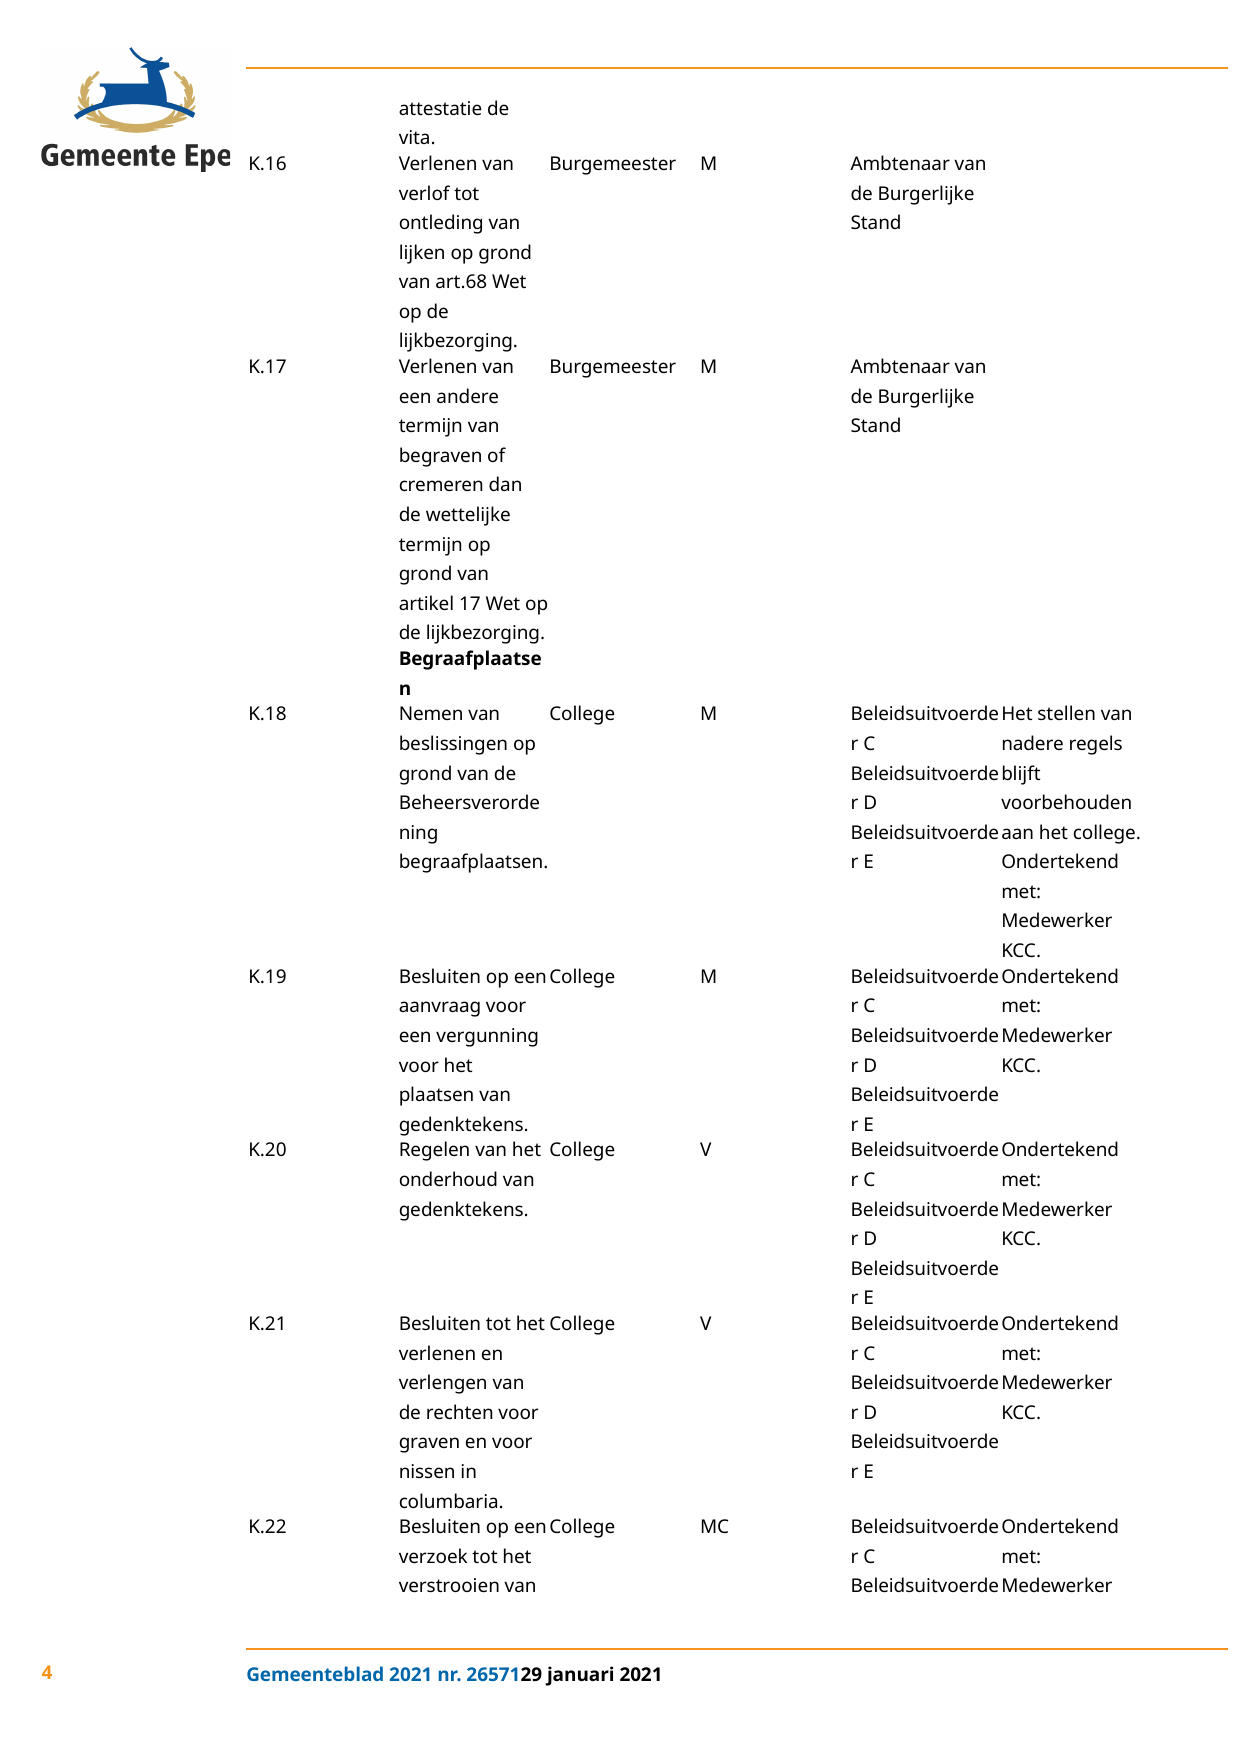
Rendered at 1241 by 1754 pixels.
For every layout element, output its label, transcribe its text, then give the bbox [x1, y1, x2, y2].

table_cell Ambtenaar van de Burgerlijke Stand [850, 150, 1001, 353]
table_cell College [549, 1310, 700, 1513]
table_cell [1001, 353, 1152, 645]
table_cell [700, 95, 850, 150]
table_cell Besluiten tot het verlenen en verlengen van de rechten voor graven en voor nissen in columbaria. [399, 1310, 549, 1513]
table_cell Burgemeester [549, 353, 700, 645]
table_cell Ondertekend met: Medewerker KCC. [1001, 1137, 1152, 1310]
table_cell Beleidsuitvoerder C Beleidsuitvoerder D Beleidsuitvoerder E [850, 1310, 1001, 1513]
table_cell [850, 645, 1001, 701]
table_cell M [700, 150, 850, 353]
table_cell Ondertekend met: Medewerker KCC. [1001, 1310, 1152, 1513]
table_cell [549, 645, 700, 701]
table_cell Begraafplaatsen [399, 645, 549, 701]
table_cell M [700, 353, 850, 645]
table_cell K.20 [248, 1137, 398, 1310]
table_cell [1001, 150, 1152, 353]
table_cell K.21 [248, 1310, 398, 1513]
table_cell K.16 [248, 150, 398, 353]
table_cell V [700, 1310, 850, 1513]
table_cell Beleidsuitvoerder C Beleidsuitvoerder D Beleidsuitvoerder E [850, 963, 1001, 1137]
table_cell Verlenen van een andere termijn van begraven of cremeren dan de wettelijke termijn op grond van artikel 17 Wet op de lijkbezorging. [399, 353, 549, 645]
table_cell [549, 95, 700, 150]
table_cell M [700, 701, 850, 963]
table_cell K.18 [248, 701, 398, 963]
table_cell [850, 95, 1001, 150]
table_cell Het stellen van nadere regels blijft voorbehouden aan het college. Ondertekend met: Medewerker KCC. [1001, 701, 1152, 963]
table_cell Ondertekend met: Medewerker KCC. [1001, 963, 1152, 1137]
table_cell [700, 645, 850, 701]
table_cell Burgemeester [549, 150, 700, 353]
table_cell [248, 645, 398, 701]
table_cell Beleidsuitvoerder C Beleidsuitvoerder D Beleidsuitvoerder E [850, 1137, 1001, 1310]
table_cell MC [700, 1514, 850, 1598]
table_cell attestatie de vita. [399, 95, 549, 150]
table_cell College [549, 963, 700, 1137]
table_cell Beleidsuitvoerder C Beleidsuitvoerde [850, 1514, 1001, 1598]
table_cell College [549, 1137, 700, 1310]
table_cell Ondertekend met: Medewerker [1001, 1514, 1152, 1598]
table_cell Regelen van het onderhoud van gedenktekens. [399, 1137, 549, 1310]
table_cell Besluiten op een aanvraag voor een vergunning voor het plaatsen van gedenktekens. [399, 963, 549, 1137]
table_cell Ambtenaar van de Burgerlijke Stand [850, 353, 1001, 645]
table_cell College [549, 1514, 700, 1598]
table_cell V [700, 1137, 850, 1310]
picture [41, 47, 231, 172]
table_cell K.19 [248, 963, 398, 1137]
table_cell K.17 [248, 353, 398, 645]
table_cell Nemen van beslissingen op grond van de Beheersverordening begraafplaatsen. [399, 701, 549, 963]
table_cell Verlenen van verlof tot ontleding van lijken op grond van art.68 Wet op de lijkbezorging. [399, 150, 549, 353]
table_cell [1001, 645, 1152, 701]
table_cell [248, 95, 398, 150]
table_cell [1001, 95, 1152, 150]
table_cell Beleidsuitvoerder C Beleidsuitvoerder D Beleidsuitvoerder E [850, 701, 1001, 963]
table_cell Besluiten op een verzoek tot het verstrooien van [399, 1514, 549, 1598]
table_cell K.22 [248, 1514, 398, 1598]
table_cell M [700, 963, 850, 1137]
table_cell College [549, 701, 700, 963]
